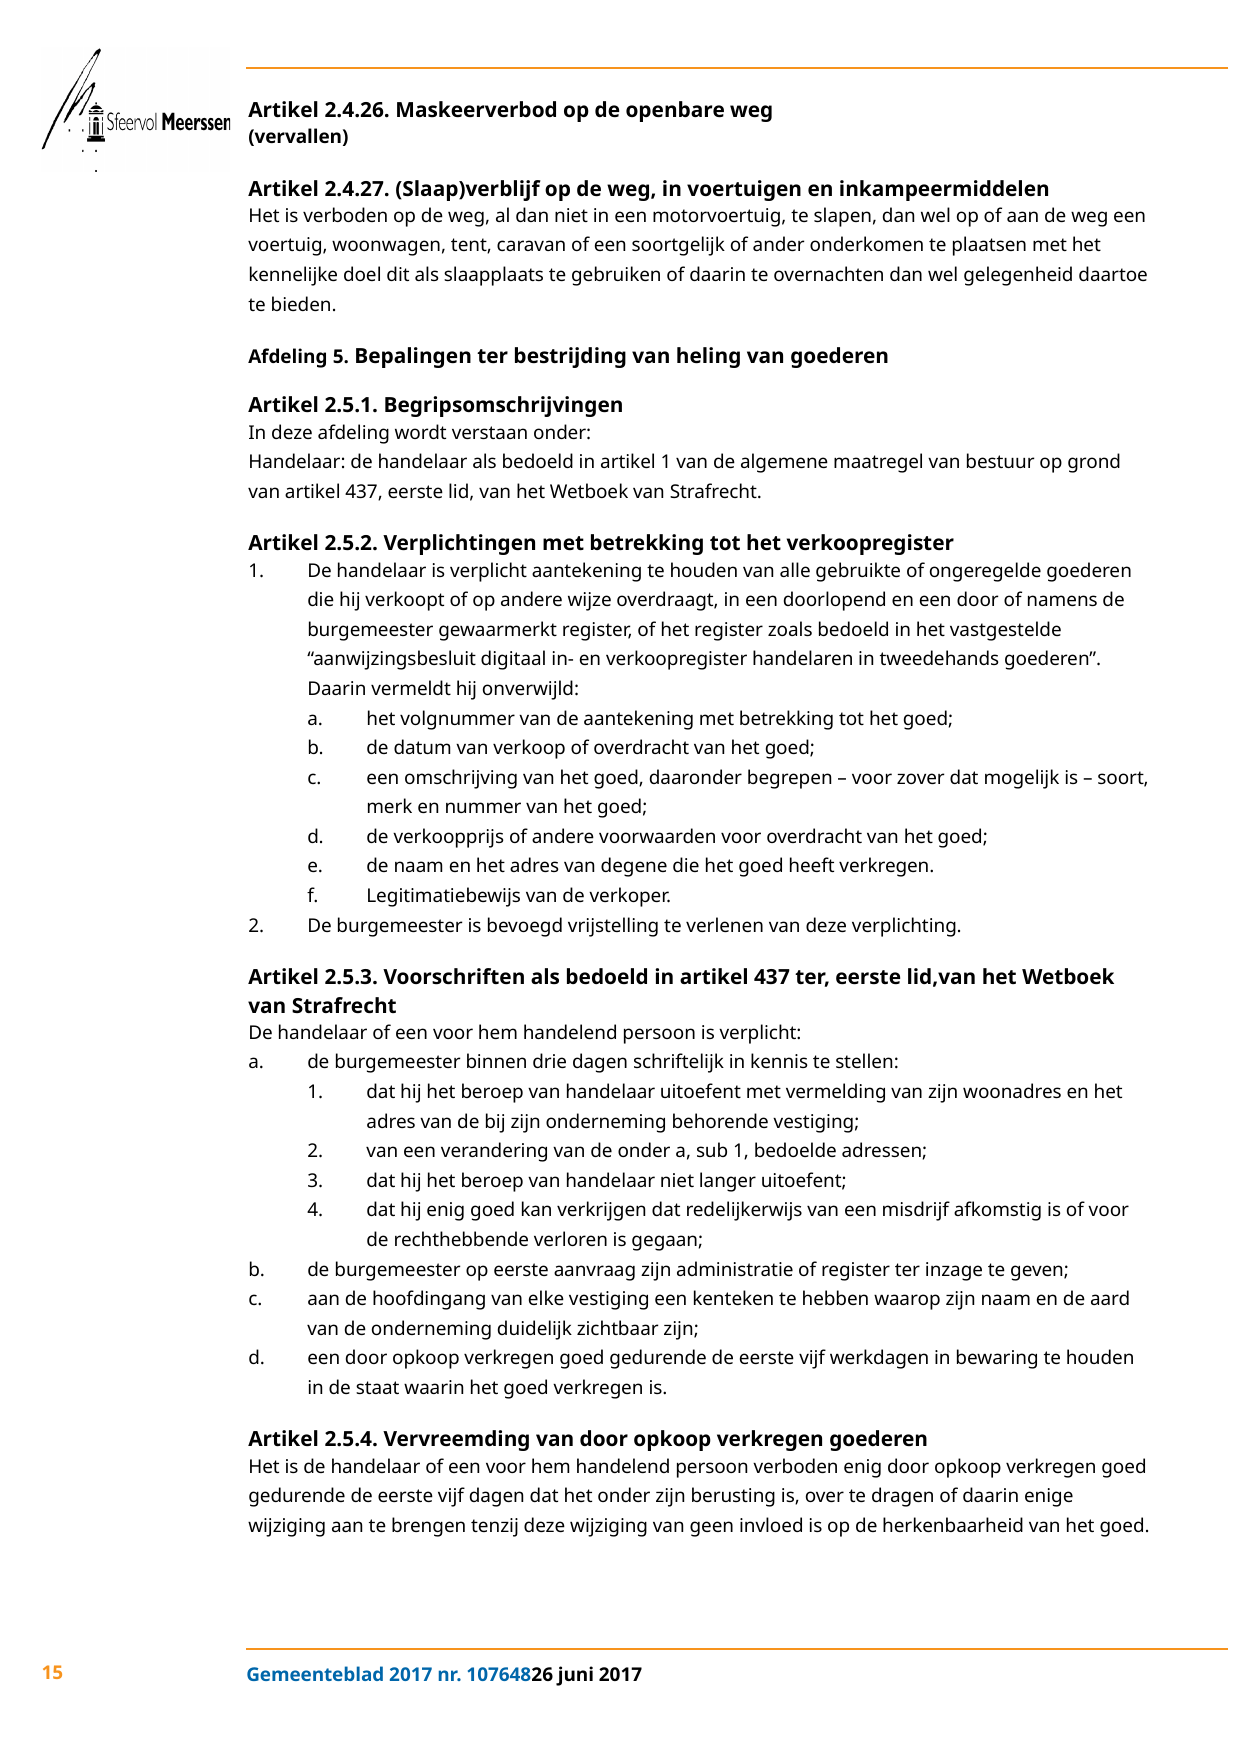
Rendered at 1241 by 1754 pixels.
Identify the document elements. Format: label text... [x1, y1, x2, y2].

list de naam en het adres van degene die het goed heeft verkregen. [307, 853, 1152, 878]
text Het is de handelaar of een voor hem handelend persoon verboden enig door opkoop verkregen goed gedurende de eerste vijf dagen dat het onder zijn berusting is, over te dragen of daarin enige wijziging aan te brengen tenzij deze wijziging van geen invloed is op de herkenbaarheid van het goed. [248, 1453, 1152, 1538]
list De burgemeester is bevoegd vrijstelling te verlenen van deze verplichting. [248, 912, 1152, 938]
text Artikel 2.5.2. Verplichtingen met betrekking tot het verkoopregister [248, 528, 1152, 557]
list de burgemeester op eerste aanvraag zijn administratie of register ter inzage te geven; [248, 1256, 1152, 1282]
text Artikel 2.5.3. Voorschriften als bedoeld in artikel 437 ter, eerste lid,van het Wetboek van Strafrecht [248, 962, 1152, 1019]
list de datum van verkoop of overdracht van het goed; [307, 734, 1152, 760]
list De handelaar is verplicht aantekening te houden van alle gebruikte of ongeregelde goederen die hij verkoopt of op andere wijze overdraagt, in een doorlopend en een door of namens de burgemeester gewaarmerkt register, of het register zoals bedoeld in het vastgestelde “aanwijzingsbesluit digitaal in- en verkoopregister handelaren in tweedehands goederen”. Daarin vermeldt hij onverwijld: [248, 557, 1152, 701]
text Artikel 2.4.27. (Slaap)verblijf op de weg, in voertuigen en inkampeermiddelen [248, 174, 1152, 202]
list aan de hoofdingang van elke vestiging een kenteken te hebben waarop zijn naam en de aard van de onderneming duidelijk zichtbaar zijn; [248, 1285, 1152, 1341]
text Artikel 2.5.1. Begripsomschrijvingen [248, 390, 1152, 419]
list de verkoopprijs of andere voorwaarden voor overdracht van het goed; [307, 823, 1152, 849]
text Afdeling 5. Bepalingen ter bestrijding van heling van goederen [248, 341, 1152, 369]
list dat hij enig goed kan verkrijgen dat redelijkerwijs van een misdrijf afkomstig is of voor de rechthebbende verloren is gegaan; [307, 1197, 1152, 1252]
text Het is verboden op de weg, al dan niet in een motorvoertuig, te slapen, dan wel op of aan de weg een voertuig, woonwagen, tent, caravan of een soortgelijk of ander onderkomen te plaatsen met het kennelijke doel dit als slaapplaats te gebruiken of daarin te overnachten dan wel gelegenheid daartoe te bieden. [248, 202, 1152, 317]
text (vervallen) [248, 123, 1152, 149]
list een door opkoop verkregen goed gedurende de eerste vijf werkdagen in bewaring te houden in de staat waarin het goed verkregen is. [248, 1344, 1152, 1400]
list dat hij het beroep van handelaar uitoefent met vermelding van zijn woonadres en het adres van de bij zijn onderneming behorende vestiging; [307, 1078, 1152, 1134]
list het volgnummer van de aantekening met betrekking tot het goed; [307, 705, 1152, 731]
list van een verandering van de onder a, sub 1, bedoelde adressen; [307, 1137, 1152, 1163]
list een omschrijving van het goed, daaronder begrepen – voor zover dat mogelijk is – soort, merk en nummer van het goed; [307, 764, 1152, 819]
list dat hij het beroep van handelaar niet langer uitoefent; [307, 1167, 1152, 1193]
picture [41, 47, 231, 172]
list Legitimatiebewijs van de verkoper. [307, 882, 1152, 908]
text Artikel 2.5.4. Vervreemding van door opkoop verkregen goederen [248, 1424, 1152, 1453]
text De handelaar of een voor hem handelend persoon is verplicht: [248, 1019, 1152, 1045]
text Artikel 2.4.26. Maskeerverbod op de openbare weg [248, 95, 1152, 123]
list de burgemeester binnen drie dagen schriftelijk in kennis te stellen: [248, 1049, 1152, 1074]
text In deze afdeling wordt verstaan onder: [248, 419, 1152, 444]
text Handelaar: de handelaar als bedoeld in artikel 1 van de algemene maatregel van bestuur op grond van artikel 437, eerste lid, van het Wetboek van Strafrecht. [248, 448, 1152, 504]
